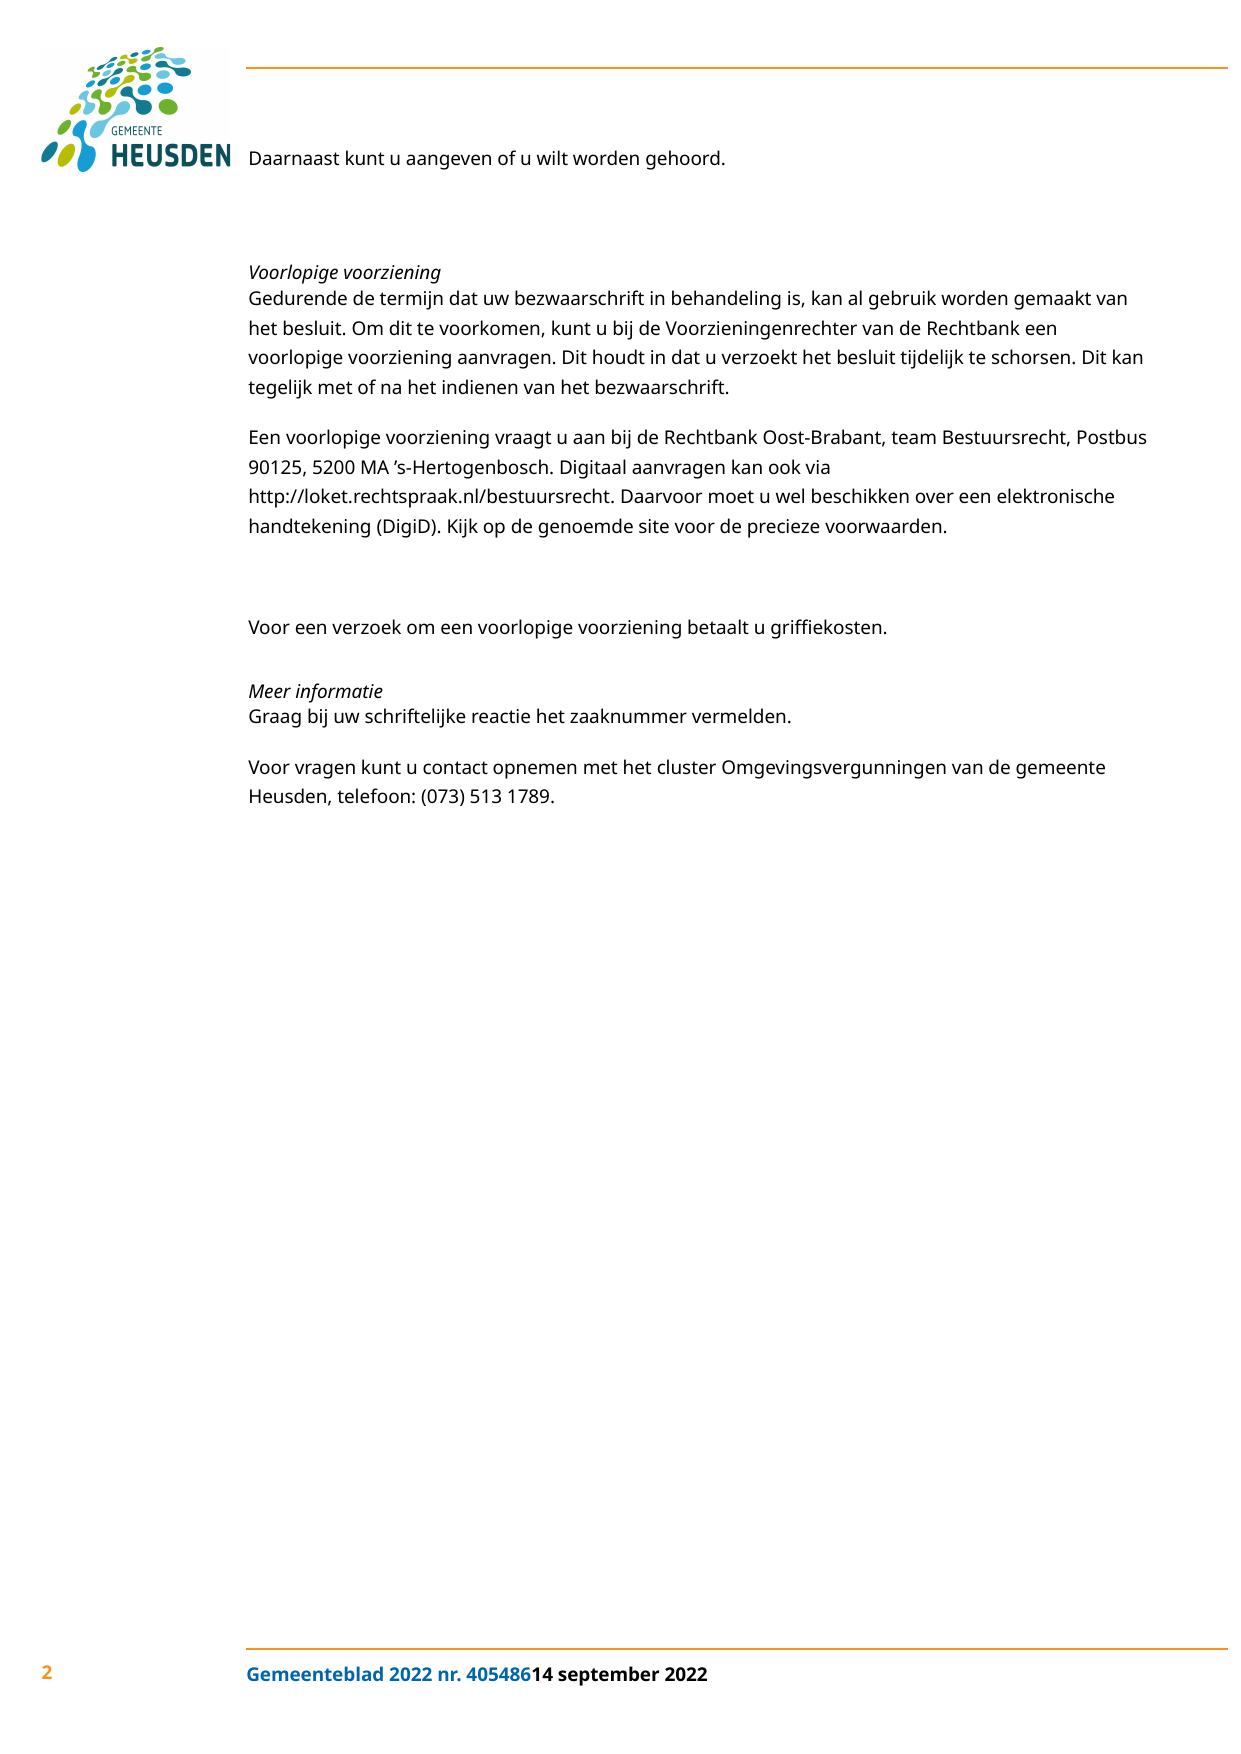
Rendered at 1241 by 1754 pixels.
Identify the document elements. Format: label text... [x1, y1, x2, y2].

picture [41, 47, 231, 172]
text Voor vragen kunt u contact opnemen met het cluster Omgevingsvergunningen van de gemeente Heusden, telefoon: (073) 513 1789. [248, 754, 1152, 809]
text Voorlopige voorziening [248, 259, 1152, 285]
text Voor een verzoek om een voorlopige voorziening betaalt u griffiekosten. [248, 614, 1152, 640]
text Daarnaast kunt u aangeven of u wilt worden gehoord. [248, 145, 1152, 171]
text Meer informatie [248, 678, 1152, 704]
text Graag bij uw schriftelijke reactie het zaaknummer vermelden. [248, 704, 1152, 729]
text Gedurende de termijn dat uw bezwaarschrift in behandeling is, kan al gebruik worden gemaakt van het besluit. Om dit te voorkomen, kunt u bij de Voorzieningenrechter van de Rechtbank een voorlopige voorziening aanvragen. Dit houdt in dat u verzoekt het besluit tijdelijk te schorsen. Dit kan tegelijk met of na het indienen van het bezwaarschrift. [248, 285, 1152, 400]
text Een voorlopige voorziening vraagt u aan bij de Rechtbank Oost-Brabant, team Bestuursrecht, Postbus 90125, 5200 MA ’s-Hertogenbosch. Digitaal aanvragen kan ook via http://loket.rechtspraak.nl/bestuursrecht. Daarvoor moet u wel beschikken over een elektronische handtekening (DigiD). Kijk op de genoemde site voor de precieze voorwaarden. [248, 424, 1152, 539]
